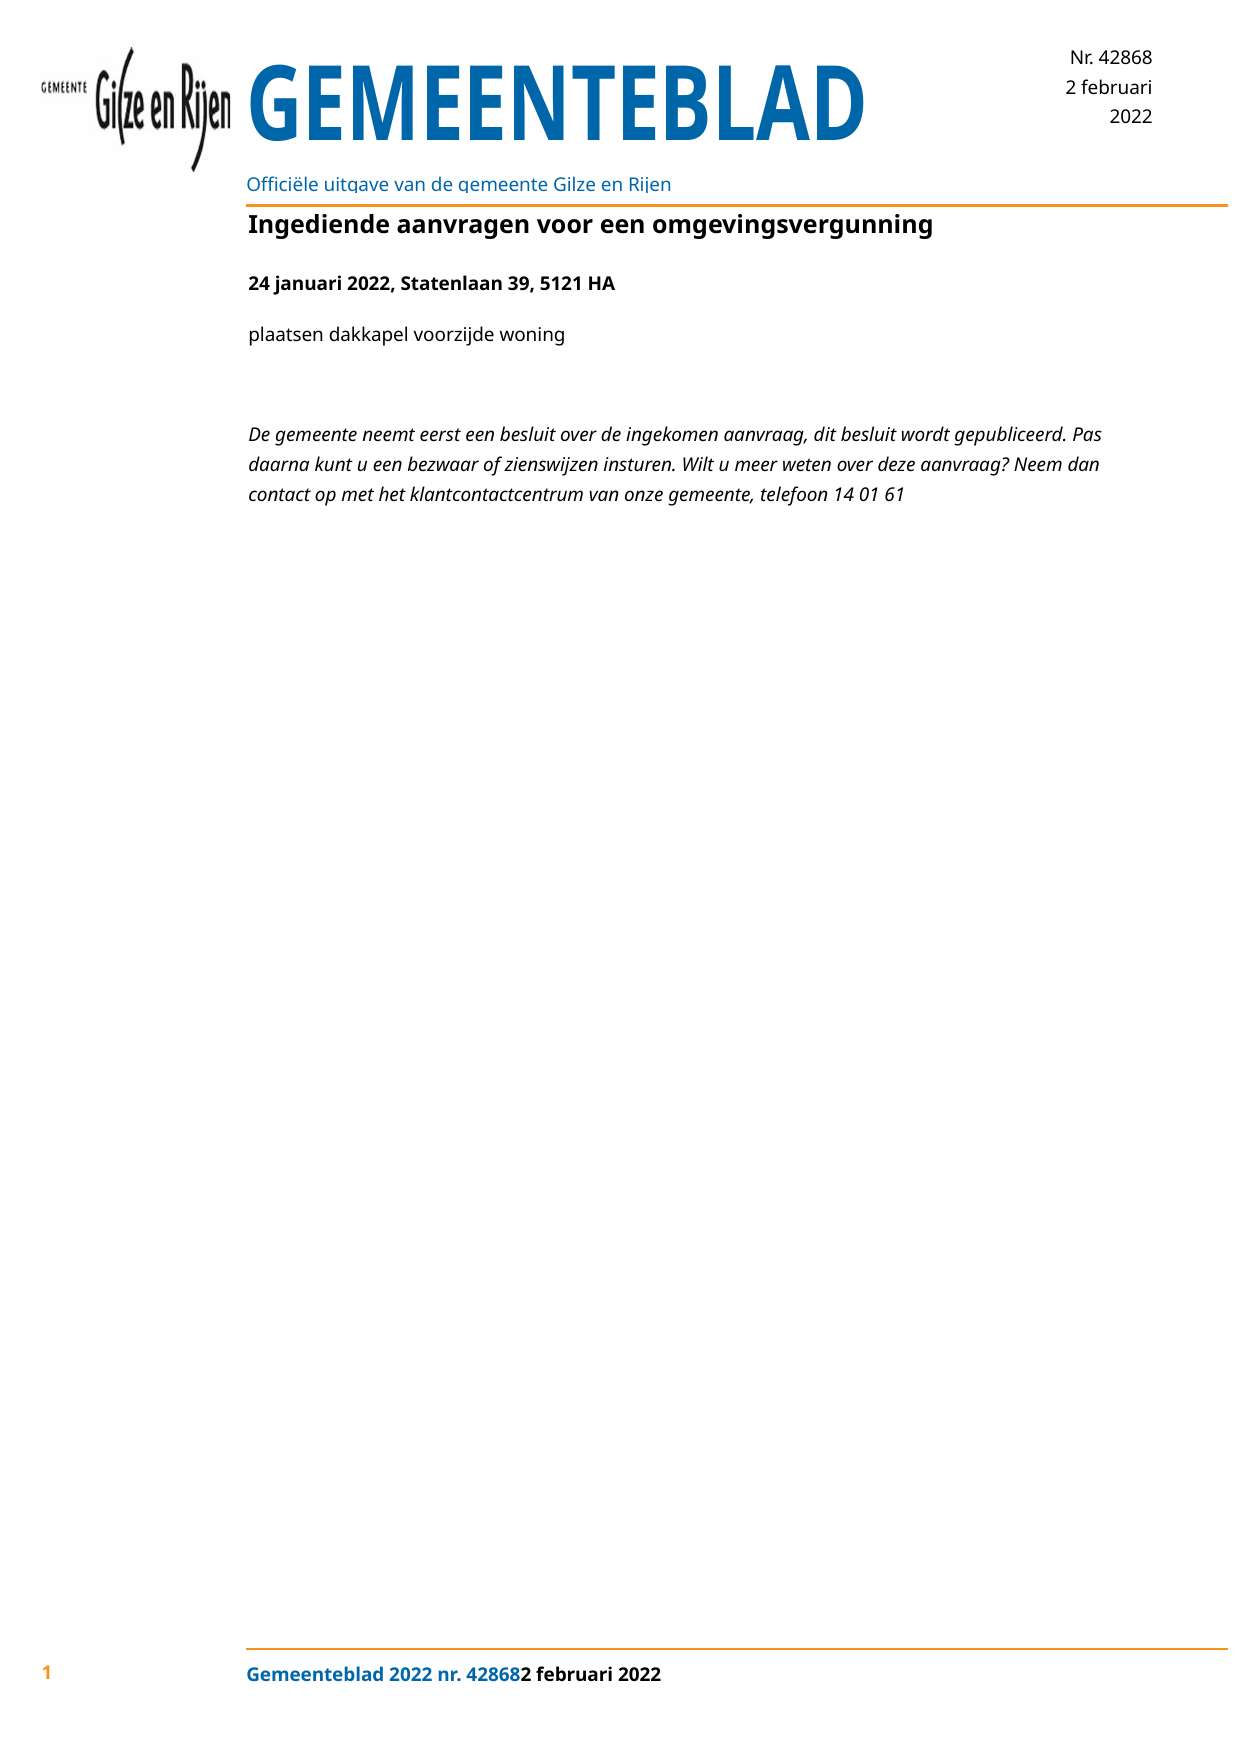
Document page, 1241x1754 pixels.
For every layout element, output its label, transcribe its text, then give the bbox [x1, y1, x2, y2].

text De gemeente neemt eerst een besluit over de ingekomen aanvraag, dit besluit wordt gepubliceerd. Pas daarna kunt u een bezwaar of zienswijzen insturen. Wilt u meer weten over deze aanvraag? Neem dan contact op met het klantcontactcentrum van onze gemeente, telefoon 14 01 61 [248, 422, 1152, 506]
text 24 januari 2022, Statenlaan 39, 5121 HA [248, 270, 1152, 296]
text Ingediende aanvragen voor een omgevingsvergunning [248, 207, 1152, 241]
picture [41, 47, 231, 172]
text plaatsen dakkapel voorzijde woning [248, 321, 1152, 346]
